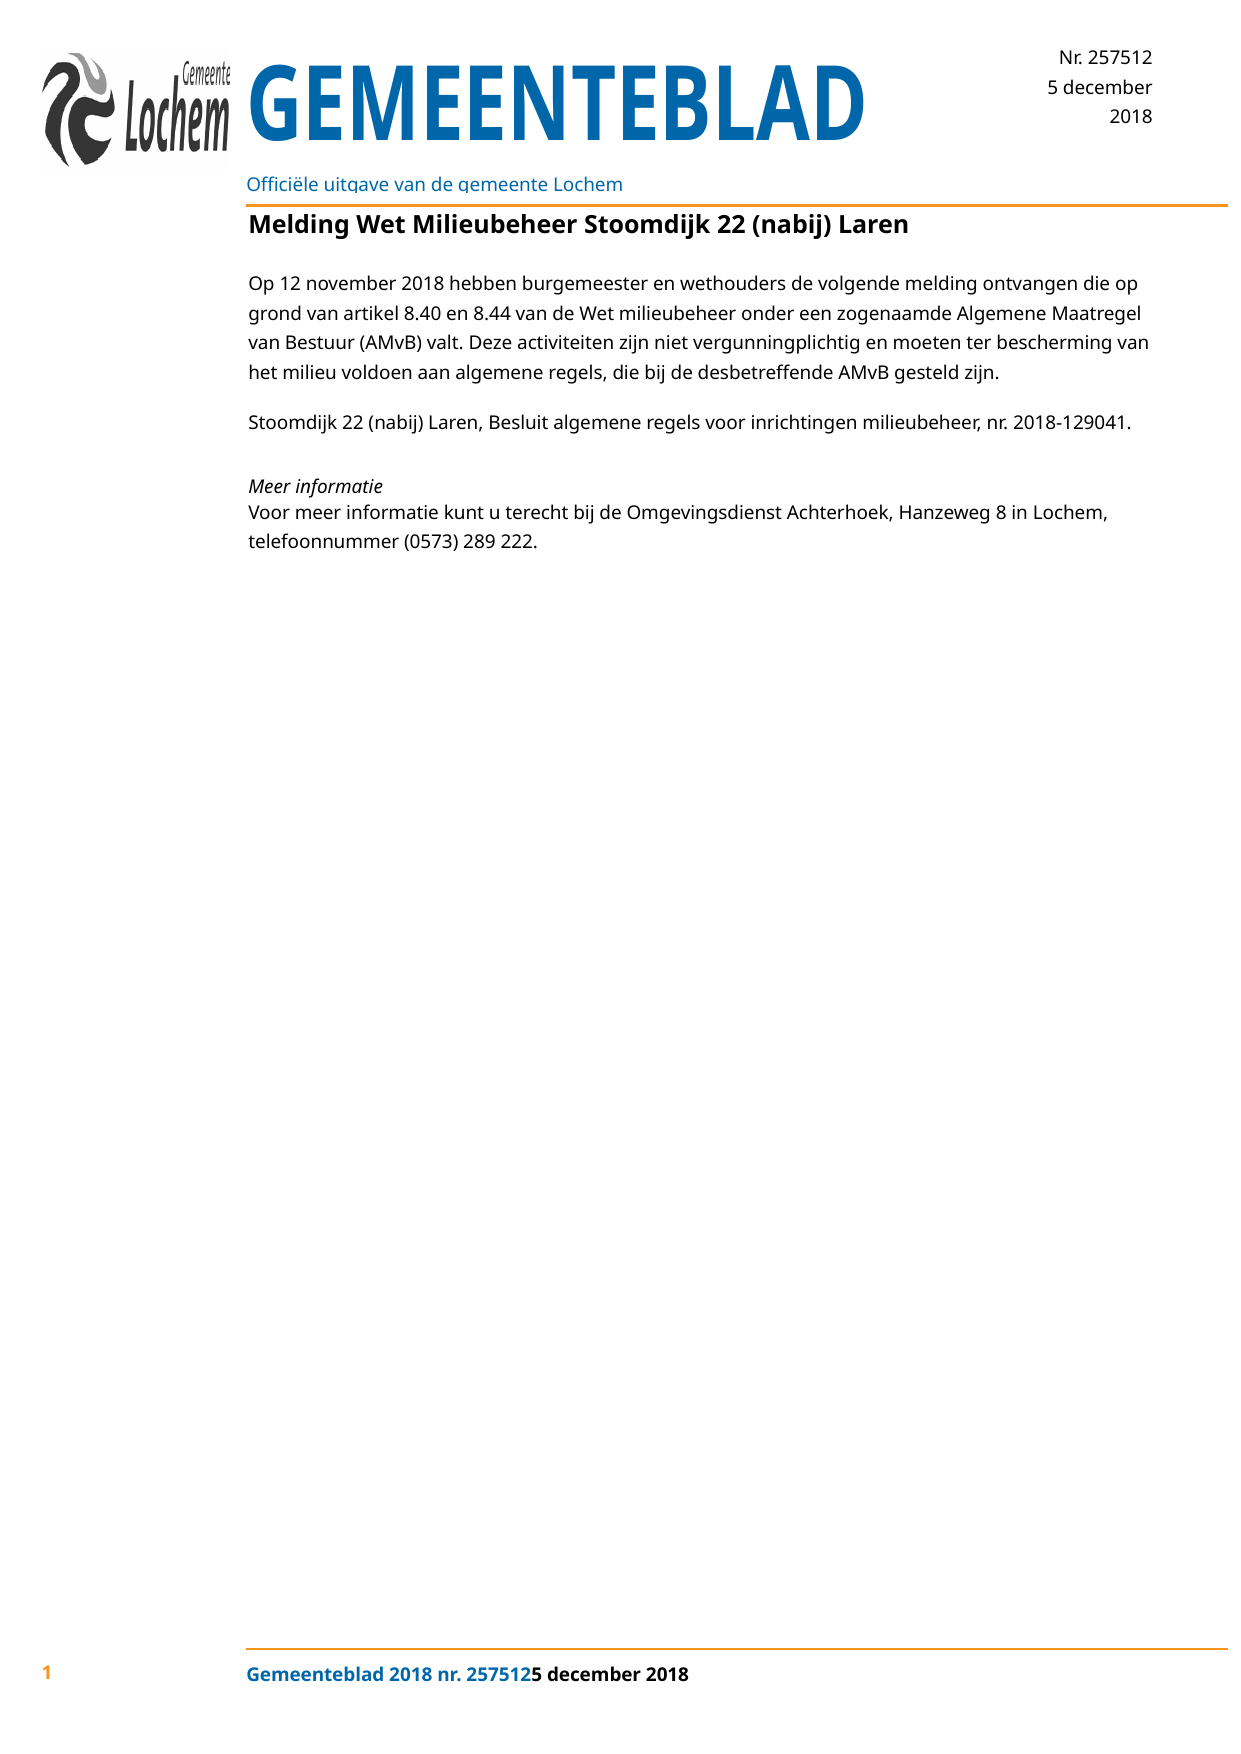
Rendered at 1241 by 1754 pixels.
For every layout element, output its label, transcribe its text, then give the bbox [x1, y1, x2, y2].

text Op 12 november 2018 hebben burgemeester en wethouders de volgende melding ontvangen die op grond van artikel 8.40 en 8.44 van de Wet milieubeheer onder een zogenaamde Algemene Maatregel van Bestuur (AMvB) valt. Deze activiteiten zijn niet vergunningplichtig en moeten ter bescherming van het milieu voldoen aan algemene regels, die bij de desbetreffende AMvB gesteld zijn. [248, 270, 1152, 385]
text Stoomdijk 22 (nabij) Laren, Besluit algemene regels voor inrichtingen milieubeheer, nr. 2018-129041. [248, 409, 1152, 435]
text Voor meer informatie kunt u terecht bij de Omgevingsdienst Achterhoek, Hanzeweg 8 in Lochem, telefoonnummer (0573) 289 222. [248, 499, 1152, 554]
text Meer informatie [248, 473, 1152, 499]
picture [41, 47, 231, 172]
text Melding Wet Milieubeheer Stoomdijk 22 (nabij) Laren [248, 207, 1152, 241]
